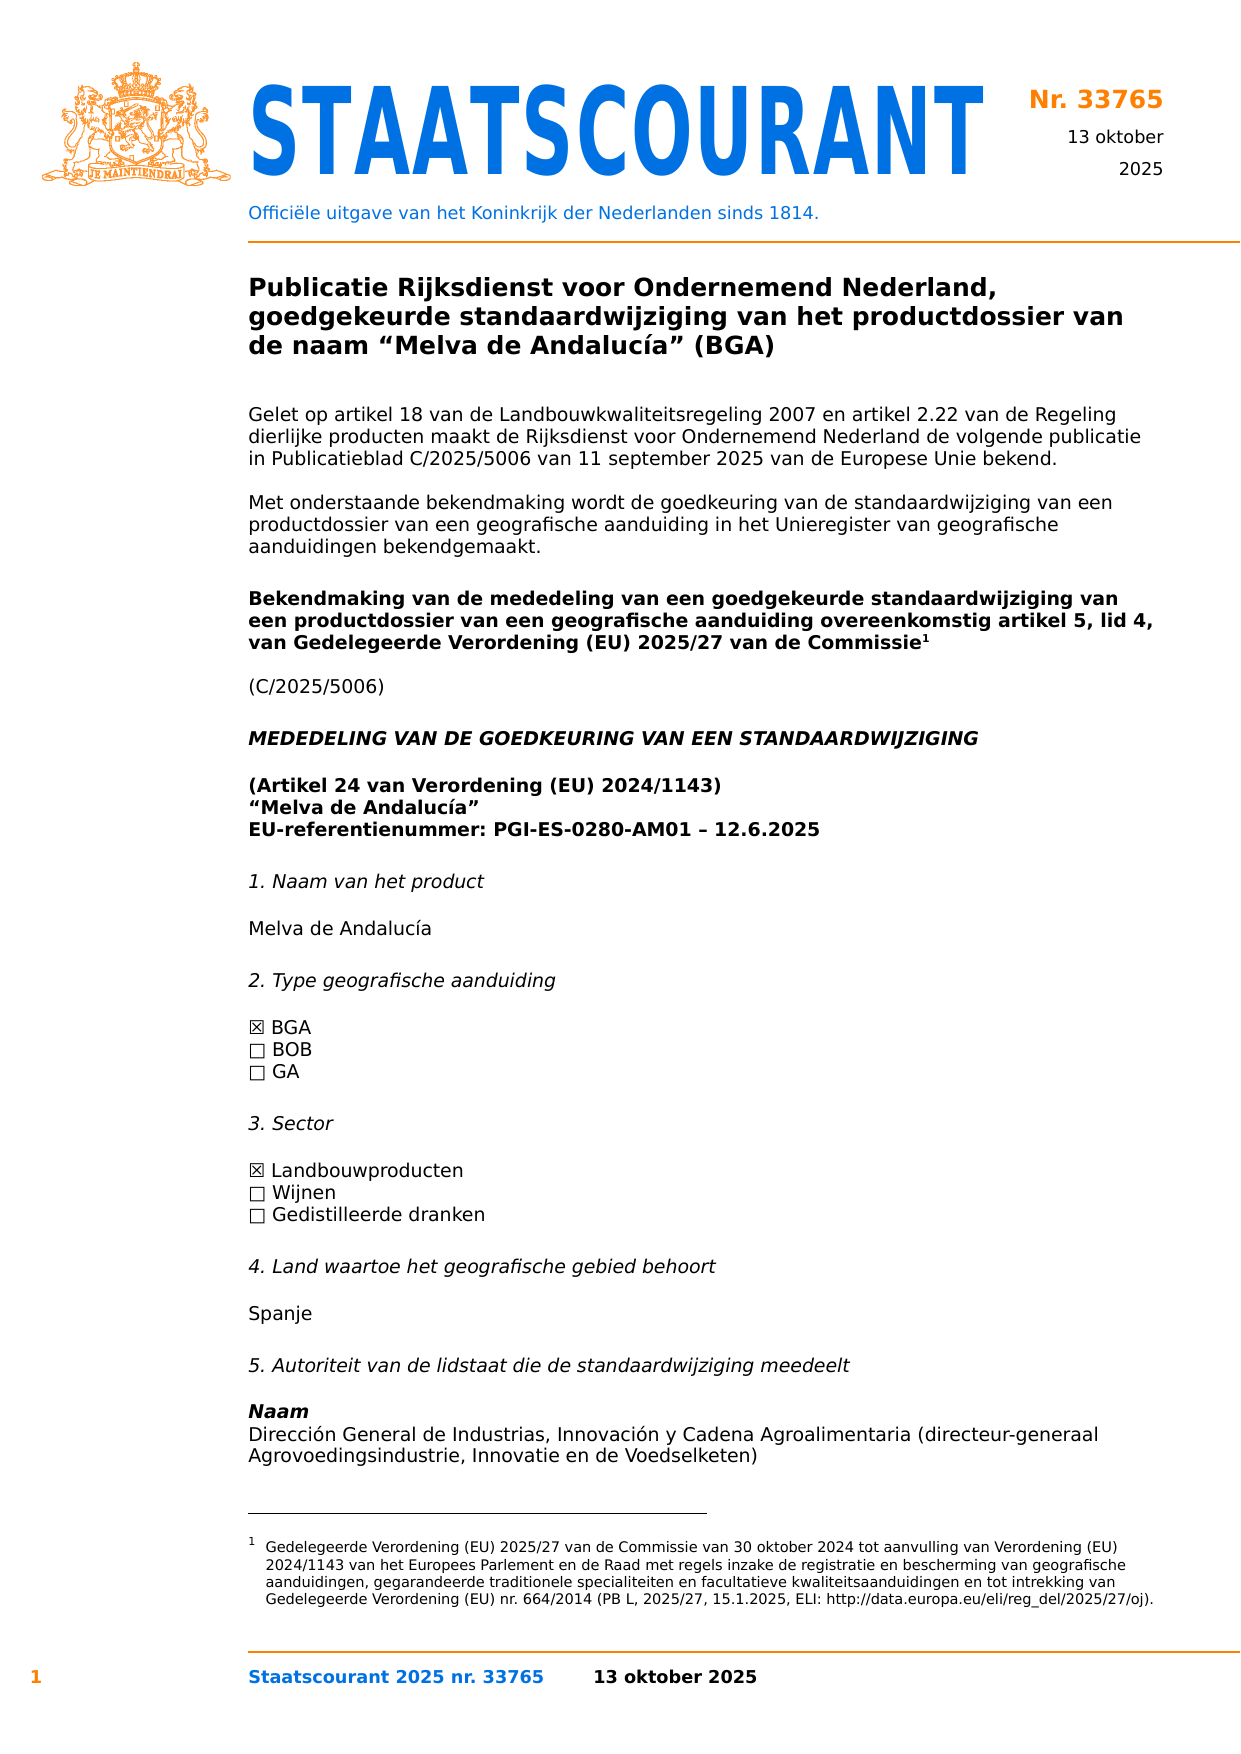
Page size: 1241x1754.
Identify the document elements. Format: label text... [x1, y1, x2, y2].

text Naam [248, 1401, 1163, 1423]
text Met onderstaande bekendmaking wordt de goedkeuring van de standaardwijziging van een productdossier van een geografische aanduiding in het Unieregister van geografische aanduidingen bekendgemaakt. [248, 492, 1163, 558]
text (Artikel 24 van Verordening (EU) 2024/1143) [248, 775, 1163, 797]
subtitle 4. Land waartoe het geografische gebied behoort [248, 1256, 1163, 1277]
subtitle MEDEDELING VAN DE GOEDKEURING VAN EEN STANDAARDWIJZIGING [248, 728, 1163, 750]
text “Melva de Andalucía” [248, 797, 1163, 819]
subtitle 5. Autoriteit van de lidstaat die de standaardwijziging meedeelt [248, 1354, 1163, 1376]
table_header STAATSCOURANT [248, 62, 998, 203]
table_cell Officiële uitgave van het Koninkrijk der Nederlanden sinds 1814. [248, 203, 1240, 241]
table_header Nr. 33765 [998, 62, 1240, 121]
text Dirección General de Industrias, Innovación y Cadena Agroalimentaria (directeur-generaal Agrovoedingsindustrie, Innovatie en de Voedselketen) [248, 1423, 1163, 1467]
text Gedelegeerde Verordening (EU) 2025/27 van de Commissie van 30 oktober 2024 tot aanvulling van Verordening (EU) 2024/1143 van het Europees Parlement en de Raad met regels inzake de registratie en bescherming van geografische aanduidingen, gegarandeerde traditionele specialiteiten en facultatieve kwaliteitsaanduidingen en tot intrekking van Gedelegeerde Verordening (EU) nr. 664/2014 (PB L, 2025/27, 15.1.2025, ELI: http://data.europa.eu/eli/reg_del/2025/27/oj). [248, 1535, 1163, 1608]
table_cell 2025 [998, 153, 1240, 203]
text (C/2025/5006) [248, 676, 1163, 698]
table_cell 13 oktober [998, 121, 1240, 153]
subtitle 3. Sector [248, 1113, 1163, 1134]
subtitle Publicatie Rijksdienst voor Ondernemend Nederland, goedgekeurde standaardwijziging van het productdossier van de naam “Melva de Andalucía” (BGA) [248, 273, 1163, 361]
text ☒ Landbouwproducten [248, 1159, 1163, 1182]
text Melva de Andalucía [248, 918, 1163, 940]
picture [41, 62, 231, 186]
text Spanje [248, 1302, 1163, 1324]
text EU-referentienummer: PGI-ES-0280-AM01 – 12.6.2025 [248, 819, 1163, 841]
text □ Wijnen [248, 1182, 1163, 1203]
text Gelet op artikel 18 van de Landbouwkwaliteitsregeling 2007 en artikel 2.22 van de Regeling dierlijke producten maakt de Rijksdienst voor Ondernemend Nederland de volgende publicatie in Publicatieblad C/2025/5006 van 11 september 2025 van de Europese Unie bekend. [248, 404, 1163, 470]
text ☒ BGA [248, 1017, 1163, 1039]
text □ Gedistilleerde dranken [248, 1203, 1163, 1226]
subtitle 1. Naam van het product [248, 871, 1163, 893]
text □ GA [248, 1061, 1163, 1083]
table_header [25, 62, 248, 241]
subtitle 2. Type geografische aanduiding [248, 970, 1163, 992]
subtitle Bekendmaking van de mededeling van een goedgekeurde standaardwijziging van een productdossier van een geografische aanduiding overeenkomstig artikel 5, lid 4, van Gedelegeerde Verordening (EU) 2025/27 van de Commissie [248, 588, 1163, 654]
text □ BOB [248, 1039, 1163, 1061]
